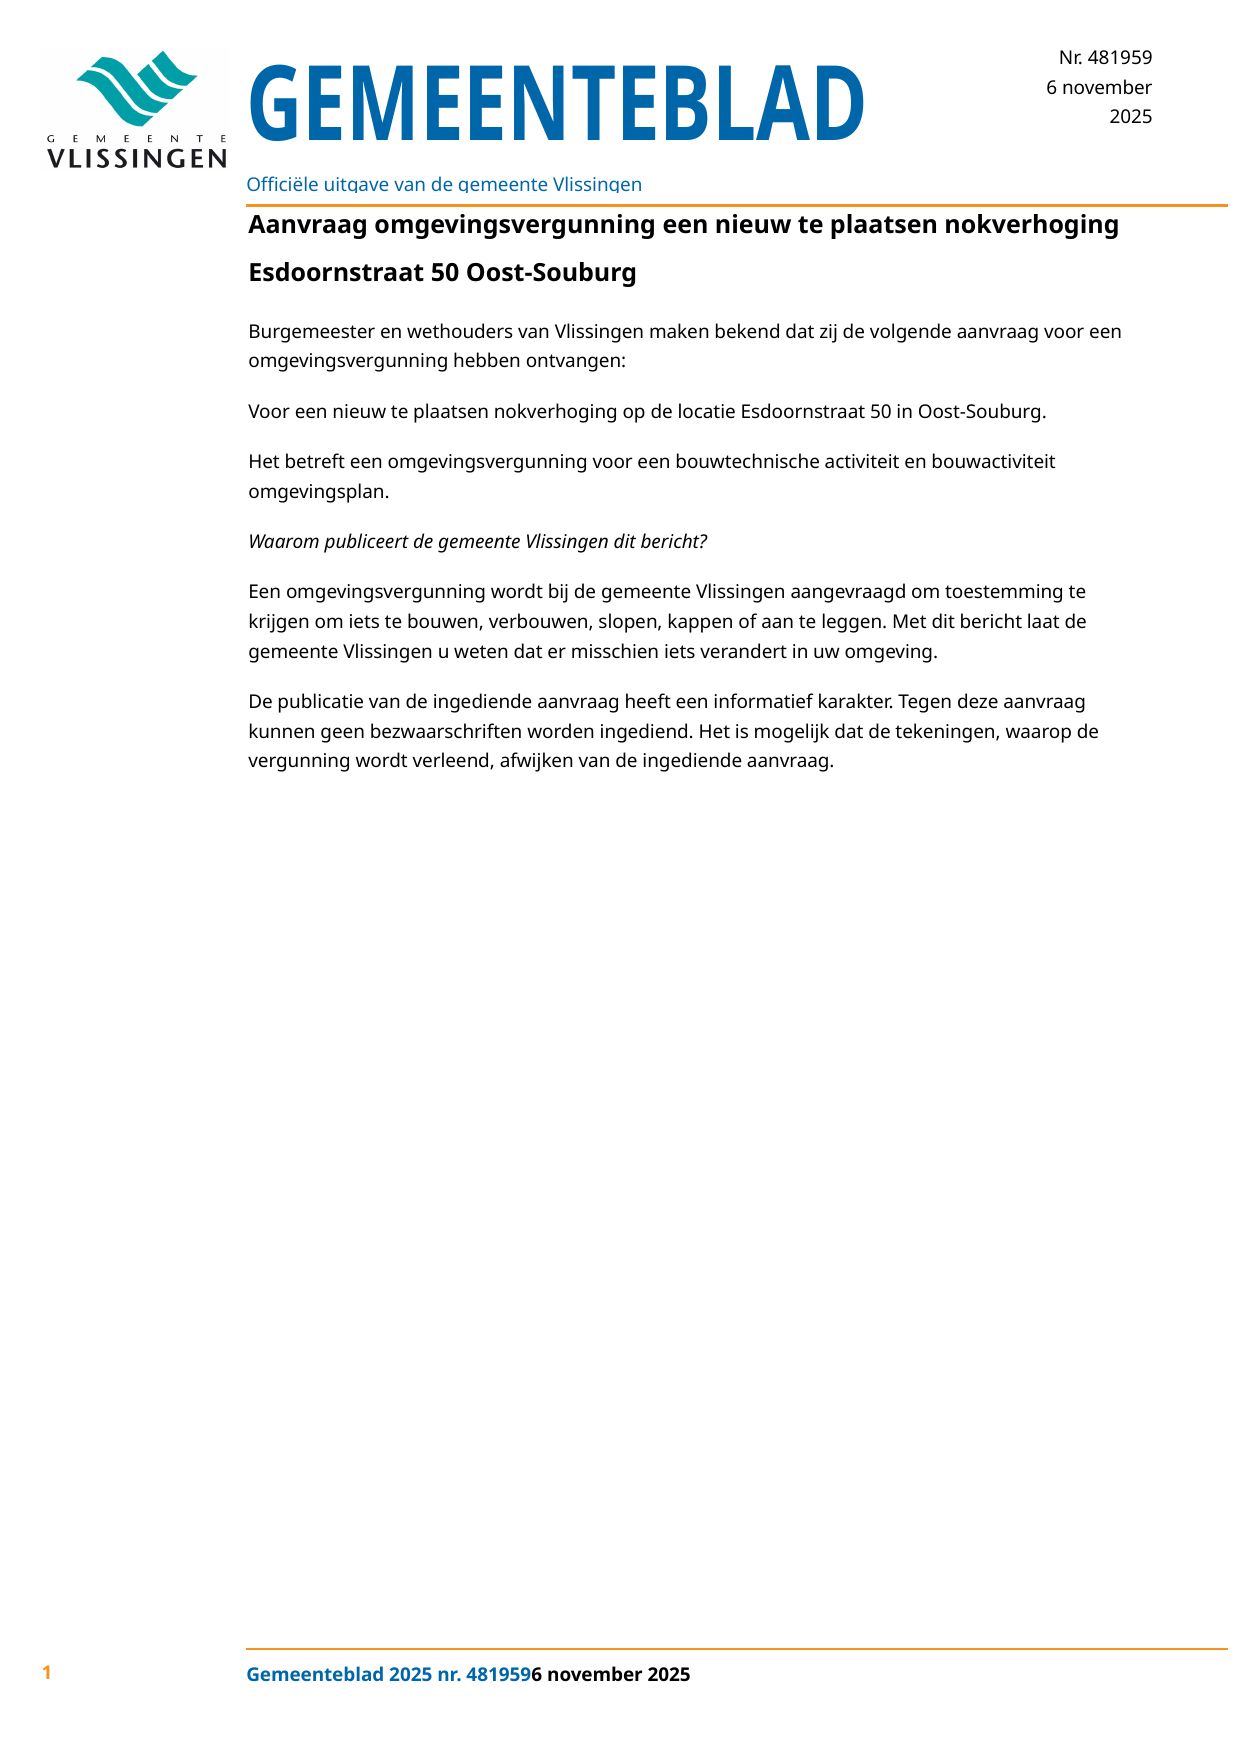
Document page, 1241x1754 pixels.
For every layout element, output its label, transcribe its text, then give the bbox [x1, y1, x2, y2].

text Burgemeester en wethouders van Vlissingen maken bekend dat zij de volgende aanvraag voor een omgevingsvergunning hebben ontvangen: [248, 318, 1152, 373]
text Het betreft een omgevingsvergunning voor een bouwtechnische activiteit en bouwactiviteit omgevingsplan. [248, 448, 1152, 504]
text Waarom publiceert de gemeente Vlissingen dit bericht? [248, 528, 1152, 554]
text De publicatie van de ingediende aanvraag heeft een informatief karakter. Tegen deze aanvraag kunnen geen bezwaarschriften worden ingediend. Het is mogelijk dat de tekeningen, waarop de vergunning wordt verleend, afwijken van de ingediende aanvraag. [248, 688, 1152, 773]
picture [41, 47, 231, 172]
text Voor een nieuw te plaatsen nokverhoging op de locatie Esdoornstraat 50 in Oost-Souburg. [248, 398, 1152, 424]
text Een omgevingsvergunning wordt bij de gemeente Vlissingen aangevraagd om toestemming te krijgen om iets te bouwen, verbouwen, slopen, kappen of aan te leggen. Met dit bericht laat de gemeente Vlissingen u weten dat er misschien iets verandert in uw omgeving. [248, 579, 1152, 664]
text Aanvraag omgevingsvergunning een nieuw te plaatsen nokverhoging Esdoornstraat 50 Oost-Souburg [248, 207, 1152, 288]
